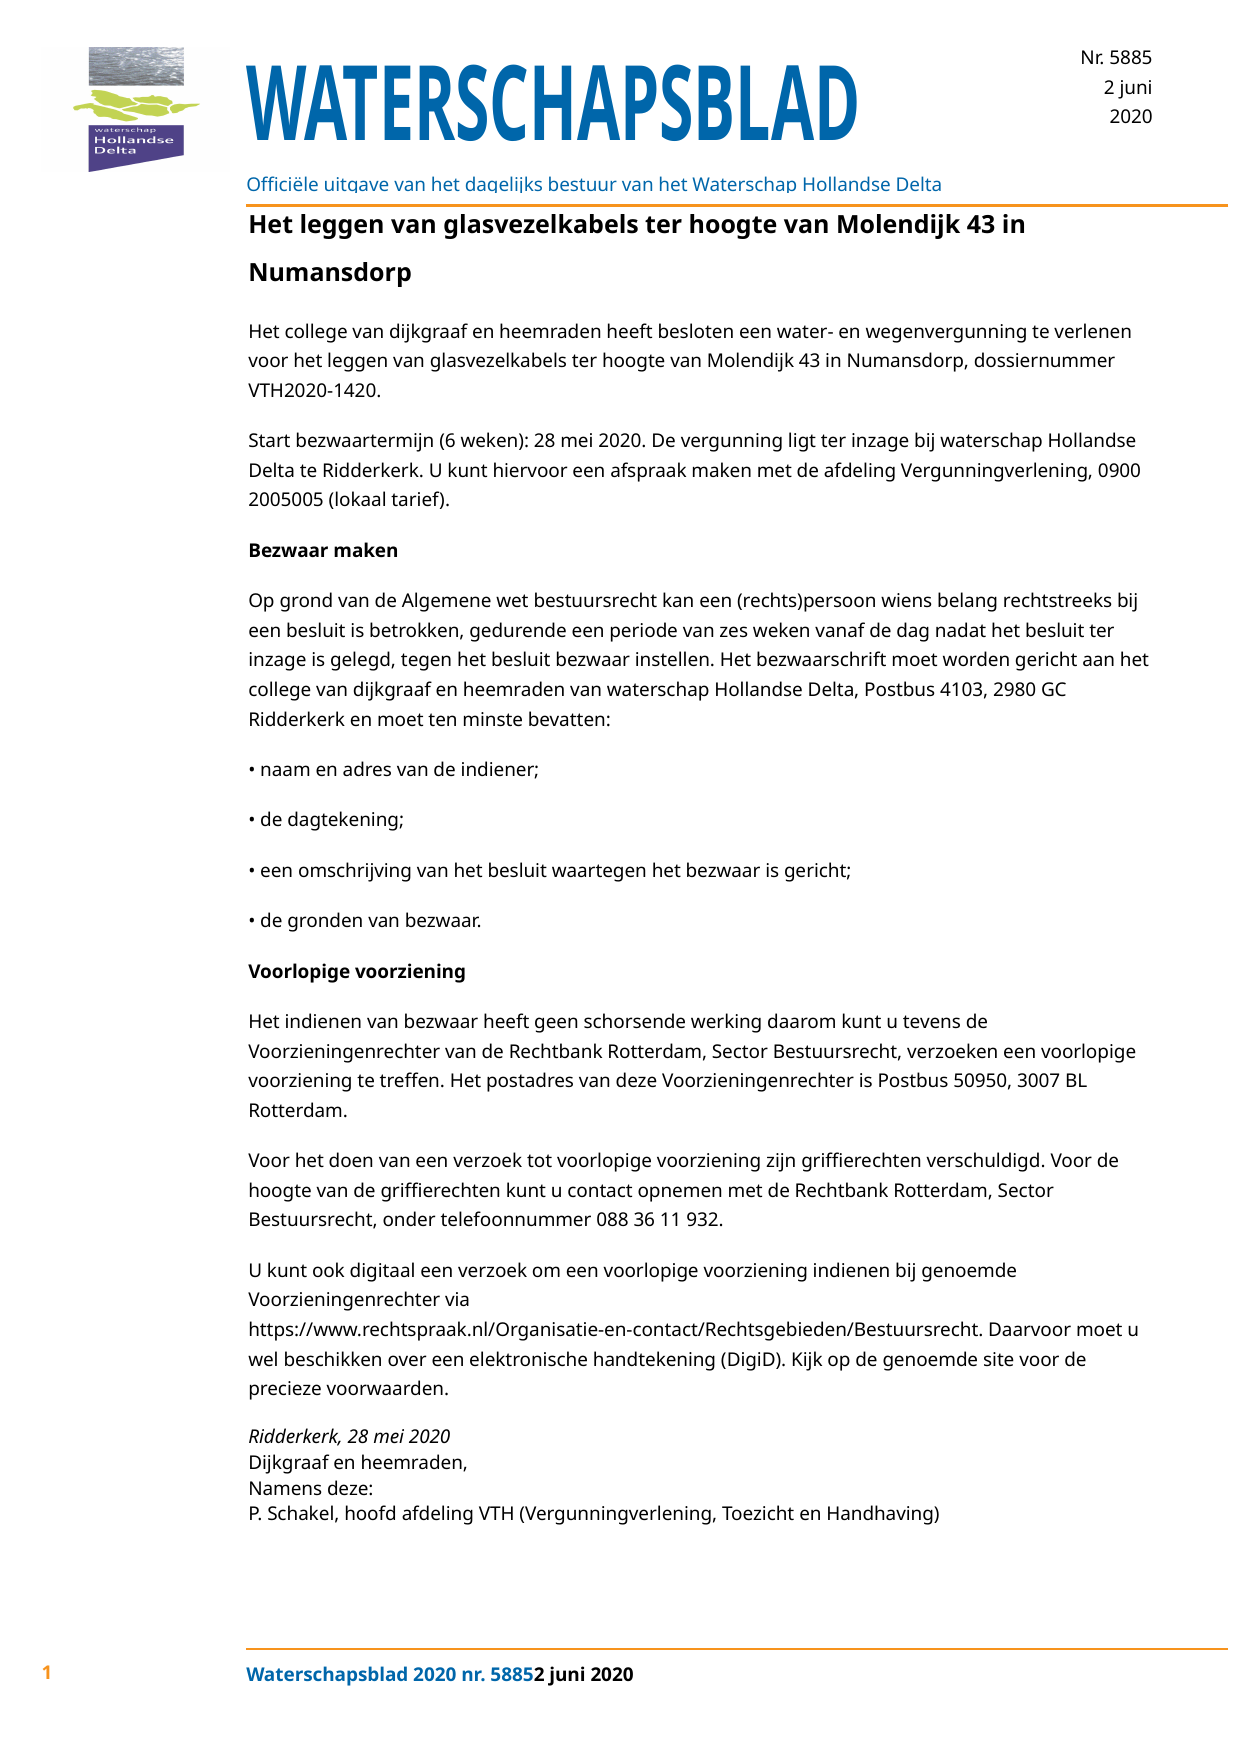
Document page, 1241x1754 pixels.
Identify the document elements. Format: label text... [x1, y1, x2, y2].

text U kunt ook digitaal een verzoek om een voorlopige voorziening indienen bij genoemde Voorzieningenrechter via https://www.rechtspraak.nl/Organisatie-en-contact/Rechtsgebieden/Bestuursrecht. Daarvoor moet u wel beschikken over een elektronische handtekening (DigiD). Kijk op de genoemde site voor de precieze voorwaarden. [248, 1257, 1152, 1401]
text Het indienen van bezwaar heeft geen schorsende werking daarom kunt u tevens de Voorzieningenrechter van de Rechtbank Rotterdam, Sector Bestuursrecht, verzoeken een voorlopige voorziening te treffen. Het postadres van deze Voorzieningenrechter is Postbus 50950, 3007 BL Rotterdam. [248, 1008, 1152, 1123]
text • een omschrijving van het besluit waartegen het bezwaar is gericht; [248, 857, 1152, 883]
text Op grond van de Algemene wet bestuursrecht kan een (rechts)persoon wiens belang rechtstreeks bij een besluit is betrokken, gedurende een periode van zes weken vanaf de dag nadat het besluit ter inzage is gelegd, tegen het besluit bezwaar instellen. Het bezwaarschrift moet worden gericht aan het college van dijkgraaf en heemraden van waterschap Hollandse Delta, Postbus 4103, 2980 GC Ridderkerk en moet ten minste bevatten: [248, 587, 1152, 732]
text Bezwaar maken [248, 537, 1152, 563]
text Voor het doen van een verzoek tot voorlopige voorziening zijn griffierechten verschuldigd. Voor de hoogte van de griffierechten kunt u contact opnemen met de Rechtbank Rotterdam, Sector Bestuursrecht, onder telefoonnummer 088 36 11 932. [248, 1147, 1152, 1232]
text Voorlopige voorziening [248, 958, 1152, 984]
text Het college van dijkgraaf en heemraden heeft besloten een water- en wegenvergunning te verlenen voor het leggen van glasvezelkabels ter hoogte van Molendijk 43 in Numansdorp, dossiernummer VTH2020-1420. [248, 318, 1152, 403]
text Dijkgraaf en heemraden, [248, 1449, 1152, 1475]
text Namens deze: [248, 1475, 1152, 1500]
text • de dagtekening; [248, 807, 1152, 832]
text P. Schakel, hoofd afdeling VTH (Vergunningverlening, Toezicht en Handhaving) [248, 1500, 1152, 1526]
picture [41, 47, 231, 172]
text • naam en adres van de indiener; [248, 756, 1152, 782]
text • de gronden van bezwaar. [248, 907, 1152, 933]
text Ridderkerk, 28 mei 2020 [248, 1423, 1152, 1449]
text Het leggen van glasvezelkabels ter hoogte van Molendijk 43 in Numansdorp [248, 207, 1152, 288]
text Start bezwaartermijn (6 weken): 28 mei 2020. De vergunning ligt ter inzage bij waterschap Hollandse Delta te Ridderkerk. U kunt hiervoor een afspraak maken met de afdeling Vergunningverlening, 0900 2005005 (lokaal tarief). [248, 427, 1152, 512]
